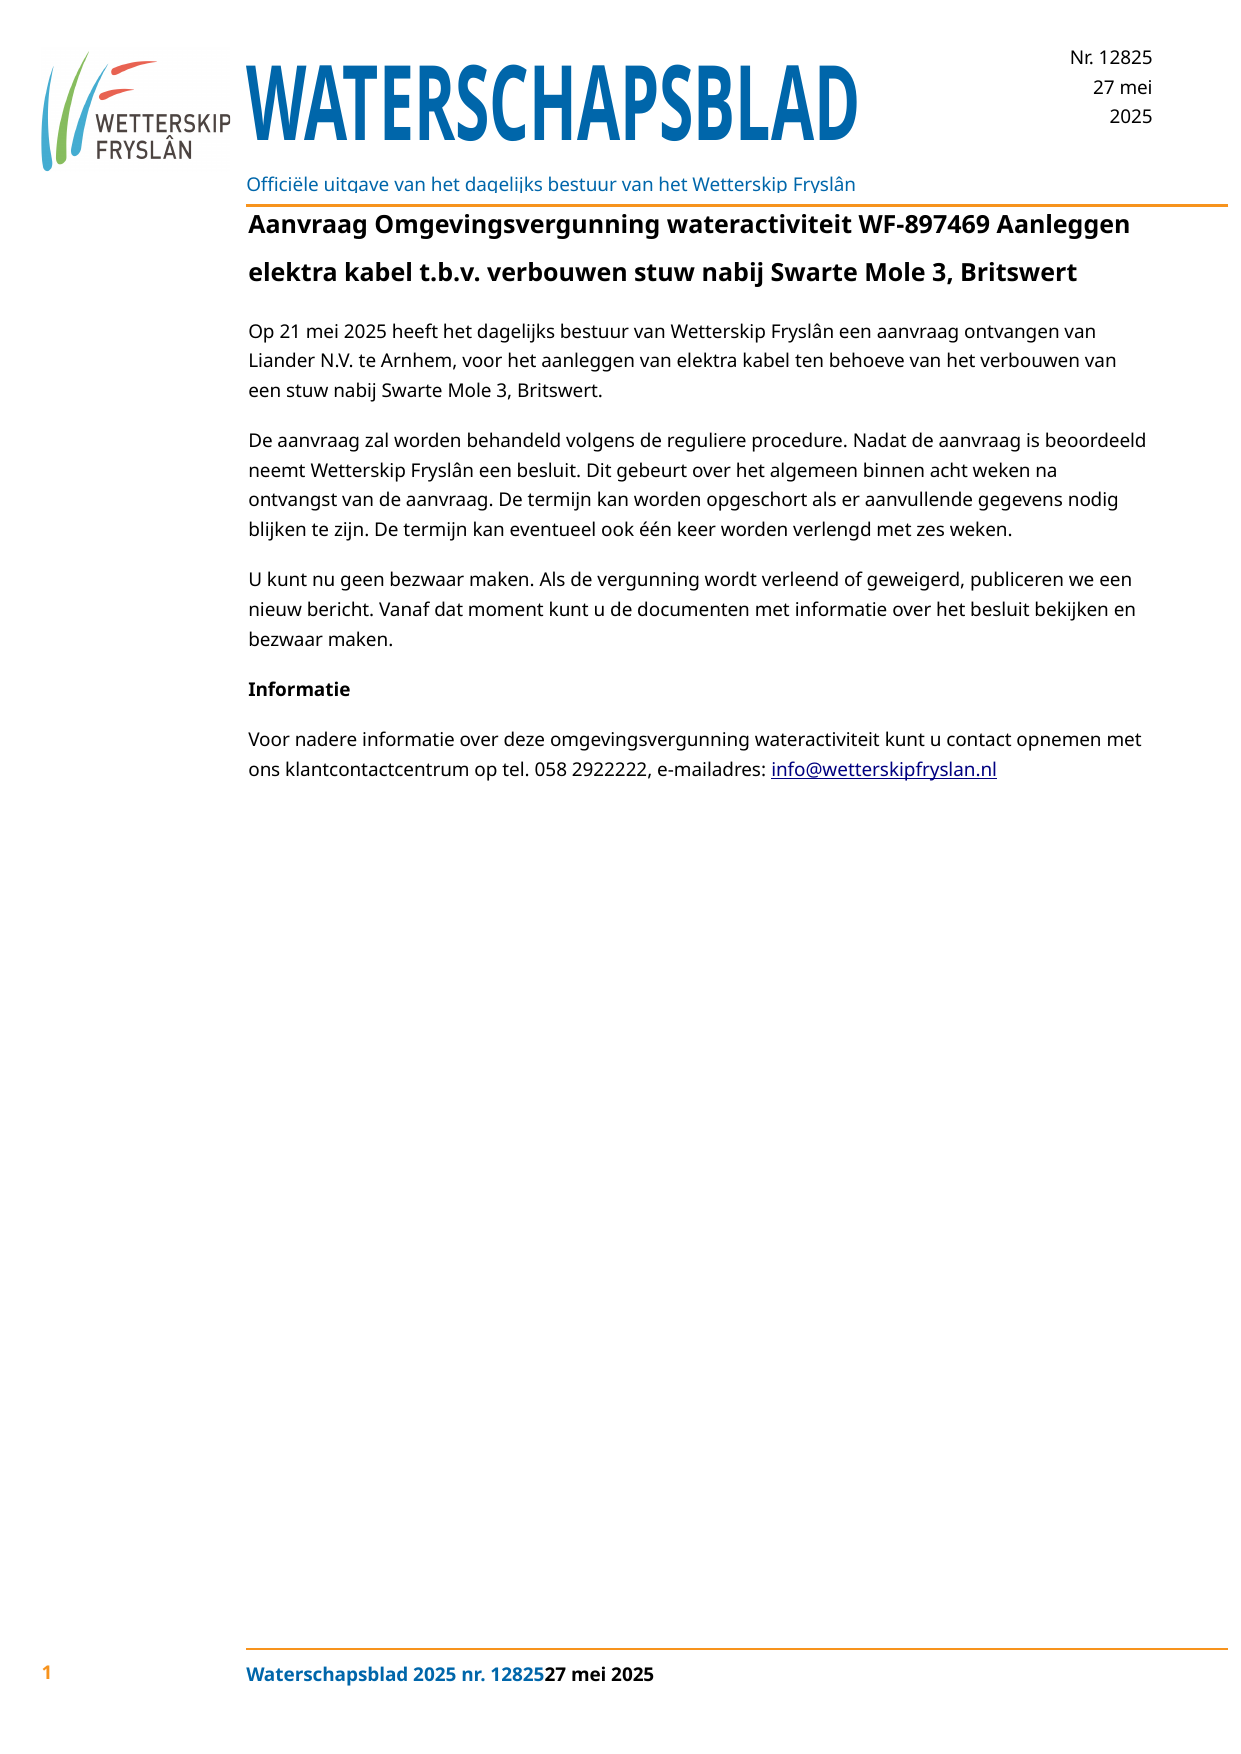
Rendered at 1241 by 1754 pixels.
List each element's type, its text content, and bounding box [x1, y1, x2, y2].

text Op 21 mei 2025 heeft het dagelijks bestuur van Wetterskip Fryslân een aanvraag ontvangen van Liander N.V. te Arnhem, voor het aanleggen van elektra kabel ten behoeve van het verbouwen van een stuw nabij Swarte Mole 3, Britswert. [248, 318, 1152, 403]
picture [41, 47, 231, 172]
text De aanvraag zal worden behandeld volgens de reguliere procedure. Nadat de aanvraag is beoordeeld neemt Wetterskip Fryslân een besluit. Dit gebeurt over het algemeen binnen acht weken na ontvangst van de aanvraag. De termijn kan worden opgeschort als er aanvullende gegevens nodig blijken te zijn. De termijn kan eventueel ook één keer worden verlengd met zes weken. [248, 427, 1152, 542]
text Voor nadere informatie over deze omgevingsvergunning wateractiviteit kunt u contact opnemen met ons klantcontactcentrum op tel. 058 2922222, e-mailadres: info@wetterskipfryslan.nl [248, 727, 1152, 782]
text U kunt nu geen bezwaar maken. Als de vergunning wordt verleend of geweigerd, publiceren we een nieuw bericht. Vanaf dat moment kunt u de documenten met informatie over het besluit bekijken en bezwaar maken. [248, 567, 1152, 652]
text Aanvraag Omgevingsvergunning wateractiviteit WF-897469 Aanleggen elektra kabel t.b.v. verbouwen stuw nabij Swarte Mole 3, Britswert [248, 207, 1152, 288]
text Informatie [248, 676, 1152, 702]
